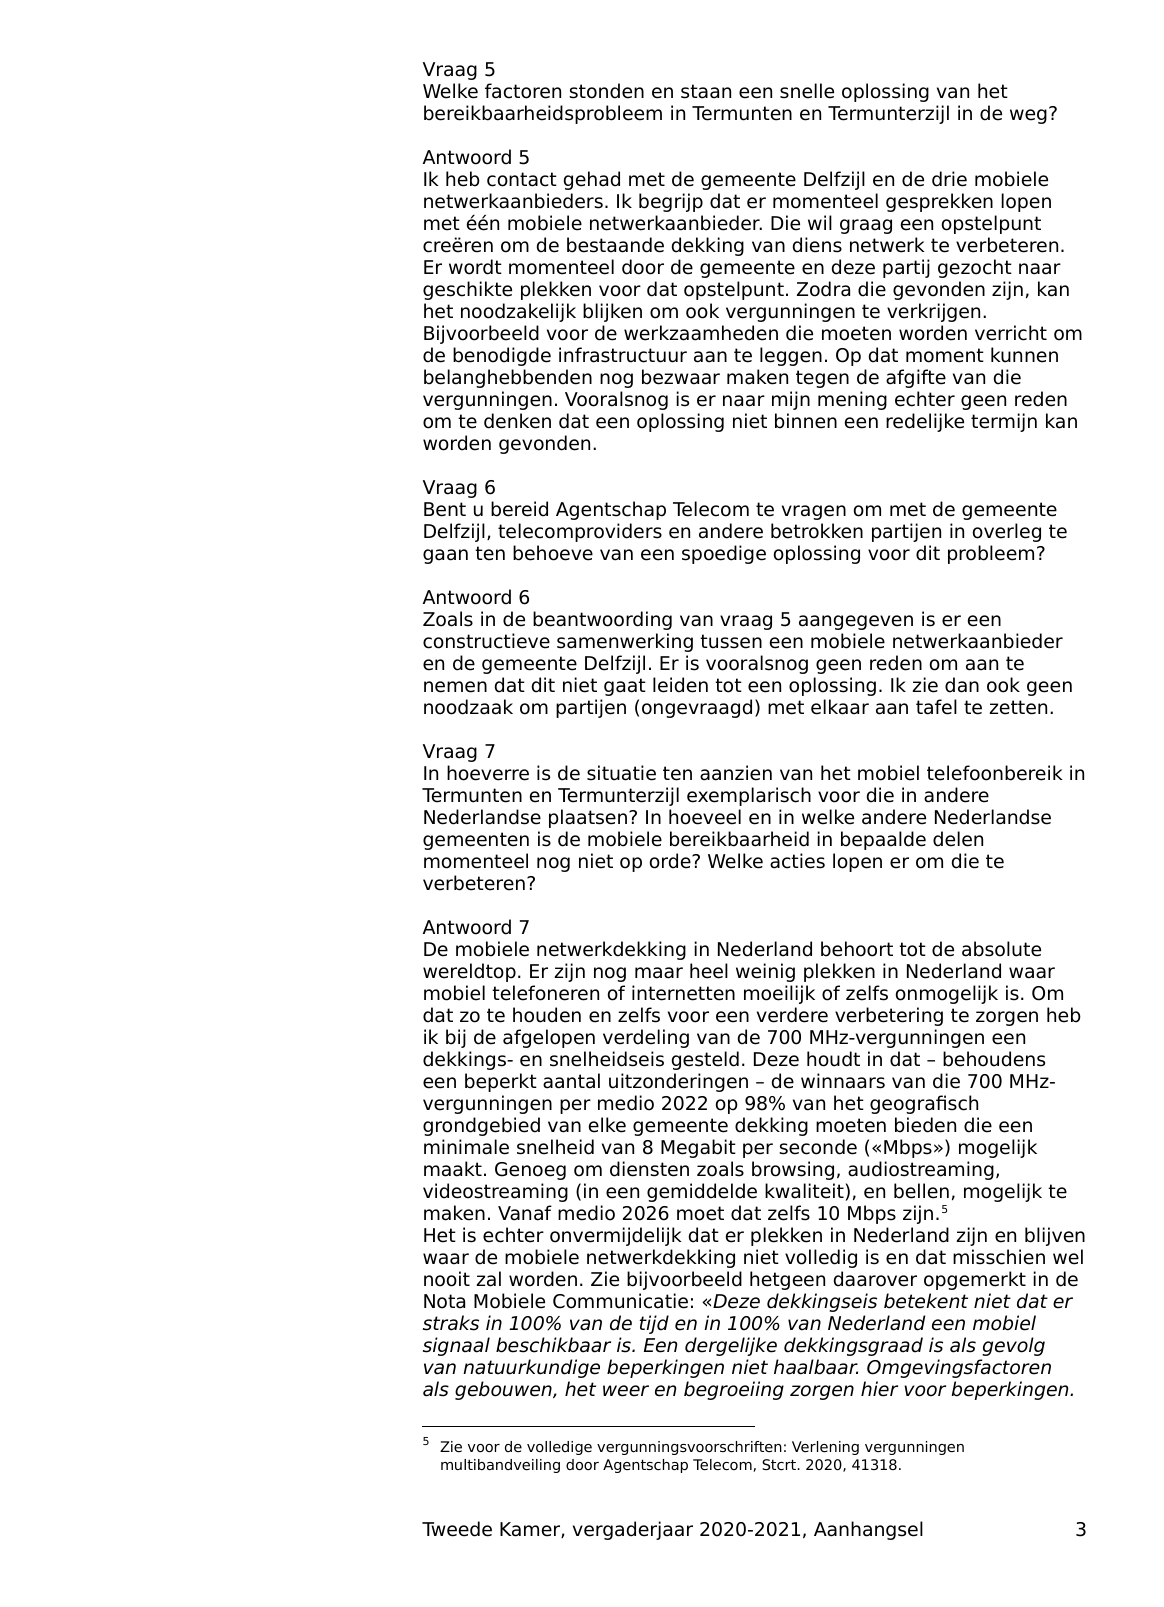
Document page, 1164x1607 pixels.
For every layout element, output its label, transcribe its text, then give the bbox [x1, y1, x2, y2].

text Bent u bereid Agentschap Telecom te vragen om met de gemeente Delfzijl, telecomproviders en andere betrokken partijen in overleg te gaan ten behoeve van een spoedige oplossing voor dit probleem? [422, 499, 1087, 565]
text Welke factoren stonden en staan een snelle oplossing van het bereikbaarheidsprobleem in Termunten en Termunterzijl in de weg? [422, 81, 1087, 125]
text Antwoord 6 [422, 587, 1087, 609]
text Vraag 6 [422, 477, 1087, 499]
text In hoeverre is de situatie ten aanzien van het mobiel telefoonbereik in Termunten en Termunterzijl exemplarisch voor die in andere Nederlandse plaatsen? In hoeveel en in welke andere Nederlandse gemeenten is de mobiele bereikbaarheid in bepaalde delen momenteel nog niet op orde? Welke acties lopen er om die te verbeteren? [422, 763, 1087, 895]
text Het is echter onvermijdelijk dat er plekken in Nederland zijn en blijven waar de mobiele netwerkdekking niet volledig is en dat misschien wel nooit zal worden. Zie bijvoorbeeld hetgeen daarover opgemerkt in de Nota Mobiele Communicatie: «Deze dekkingseis betekent niet dat er straks in 100% van de tijd en in 100% van Nederland een mobiel signaal beschikbaar is. Een dergelijke dekkingsgraad is als gevolg van natuurkundige beperkingen niet haalbaar. Omgevingsfactoren als gebouwen, het weer en begroeiing zorgen hier voor beperkingen. [422, 1225, 1087, 1401]
text Antwoord 7 [422, 917, 1087, 939]
text Ik heb contact gehad met de gemeente Delfzijl en de drie mobiele netwerkaanbieders. Ik begrijp dat er momenteel gesprekken lopen met één mobiele netwerkaanbieder. Die wil graag een opstelpunt creëren om de bestaande dekking van diens netwerk te verbeteren. Er wordt momenteel door de gemeente en deze partij gezocht naar geschikte plekken voor dat opstelpunt. Zodra die gevonden zijn, kan het noodzakelijk blijken om ook vergunningen te verkrijgen. Bijvoorbeeld voor de werkzaamheden die moeten worden verricht om de benodigde infrastructuur aan te leggen. Op dat moment kunnen belanghebbenden nog bezwaar maken tegen de afgifte van die vergunningen. Vooralsnog is er naar mijn mening echter geen reden om te denken dat een oplossing niet binnen een redelijke termijn kan worden gevonden. [422, 169, 1087, 455]
text De mobiele netwerkdekking in Nederland behoort tot de absolute wereldtop. Er zijn nog maar heel weinig plekken in Nederland waar mobiel telefoneren of internetten moeilijk of zelfs onmogelijk is. Om dat zo te houden en zelfs voor een verdere verbetering te zorgen heb ik bij de afgelopen verdeling van de 700 MHz-vergunningen een dekkings- en snelheidseis gesteld. Deze houdt in dat – behoudens een beperkt aantal uitzonderingen – de winnaars van die 700 MHz-vergunningen per medio 2022 op 98% van het geografisch grondgebied van elke gemeente dekking moeten bieden die een minimale snelheid van 8 Megabit per seconde («Mbps») mogelijk maakt. Genoeg om diensten zoals browsing, audiostreaming, videostreaming (in een gemiddelde kwaliteit), en bellen, mogelijk te maken. Vanaf medio 2026 moet dat zelfs 10 Mbps zijn. [422, 939, 1087, 1225]
text Antwoord 5 [422, 147, 1087, 169]
text Vraag 7 [422, 741, 1087, 763]
text Vraag 5 [422, 59, 1087, 81]
text Zie voor de volledige vergunningsvoorschriften: Verlening vergunningen multibandveiling door Agentschap Telecom, Stcrt. 2020, 41318. [422, 1435, 1087, 1474]
text Zoals in de beantwoording van vraag 5 aangegeven is er een constructieve samenwerking tussen een mobiele netwerkaanbieder en de gemeente Delfzijl. Er is vooralsnog geen reden om aan te nemen dat dit niet gaat leiden tot een oplossing. Ik zie dan ook geen noodzaak om partijen (ongevraagd) met elkaar aan tafel te zetten. [422, 609, 1087, 719]
